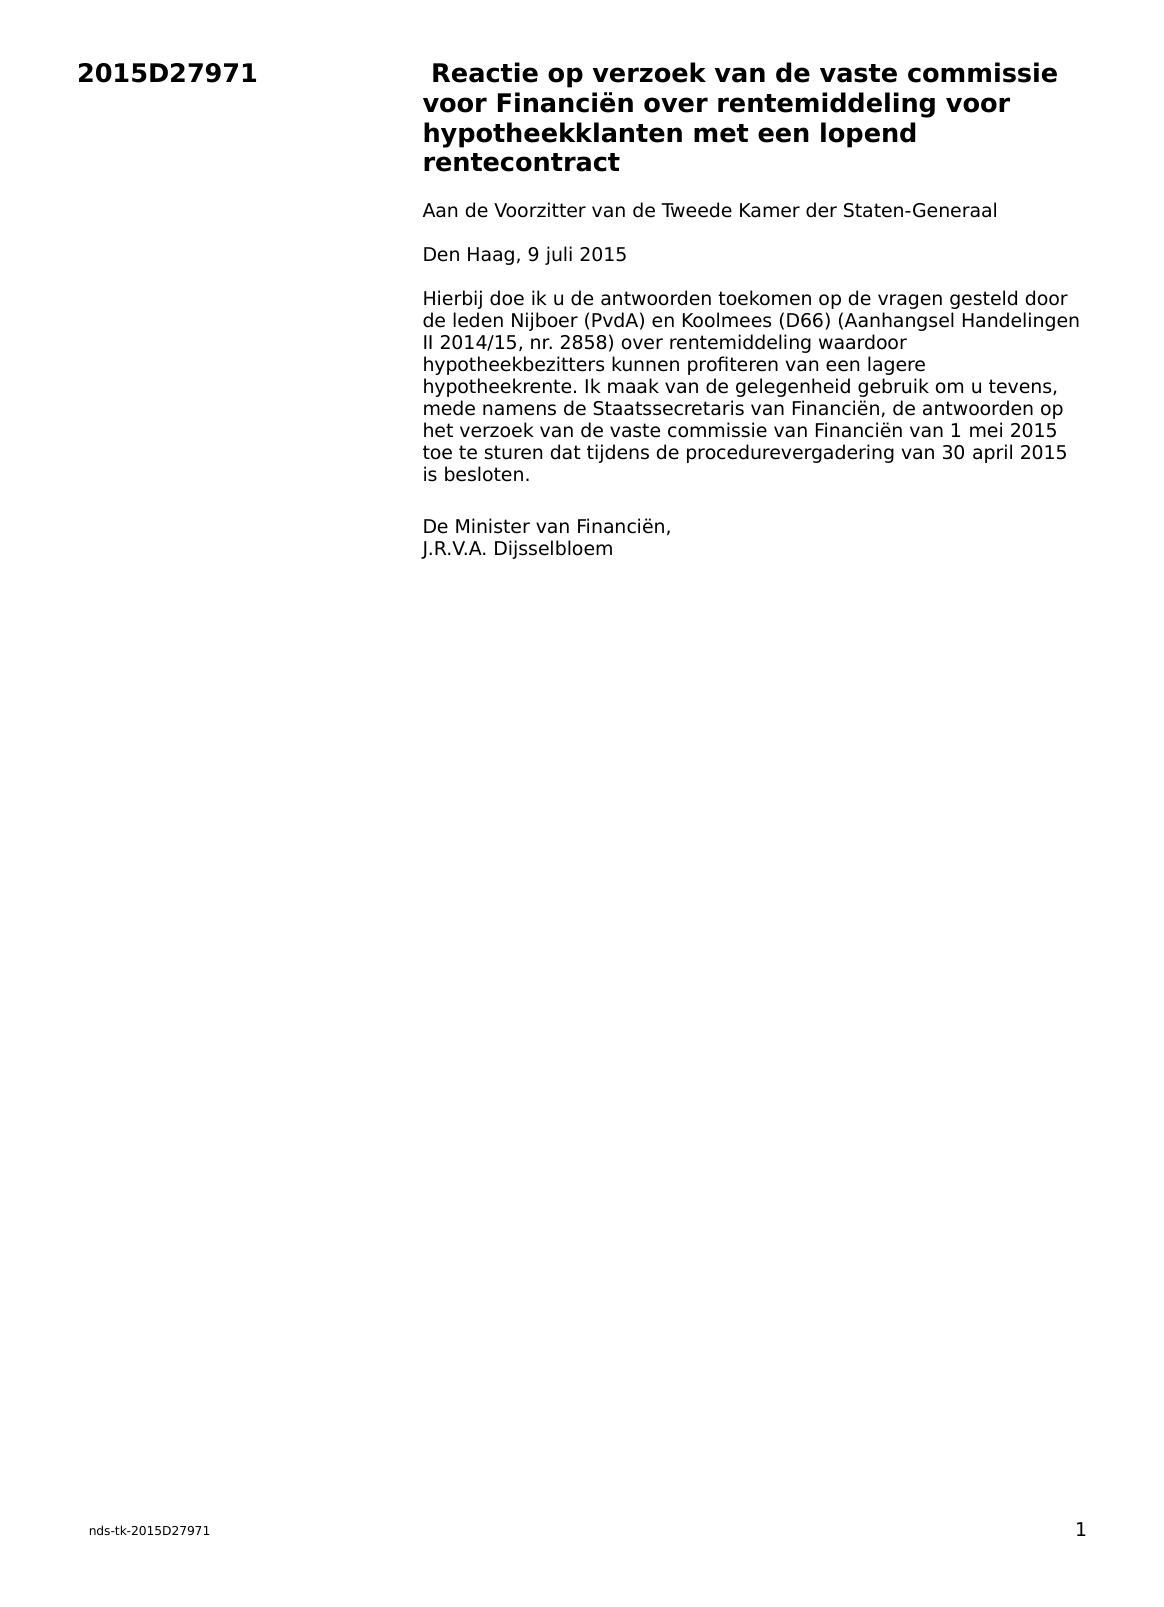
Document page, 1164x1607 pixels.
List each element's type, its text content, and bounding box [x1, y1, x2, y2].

text Hierbij doe ik u de antwoorden toekomen op de vragen gesteld door de leden Nijboer (PvdA) en Koolmees (D66) (Aanhangsel Handelingen II 2014/15, nr. 2858) over rentemiddeling waardoor hypotheekbezitters kunnen profiteren van een lagere hypotheekrente. Ik maak van de gelegenheid gebruik om u tevens, mede namens de Staatssecretaris van Financiën, de antwoorden op het verzoek van de vaste commissie van Financiën van 1 mei 2015 toe te sturen dat tijdens de procedurevergadering van 30 april 2015 is besloten. [422, 288, 1087, 486]
text Den Haag, 9 juli 2015 [422, 244, 1087, 266]
text Aan de Voorzitter van de Tweede Kamer der Staten-Generaal [422, 200, 1087, 222]
text 2015D27971 Reactie op verzoek van de vaste commissie voor Financiën over rentemiddeling voor hypotheekklanten met een lopend rentecontract [77, 59, 1087, 178]
text De Minister van Financiën, J.R.V.A. Dijsselbloem [422, 516, 1087, 560]
text nds-tk-2015D27971 [88, 1524, 323, 1538]
